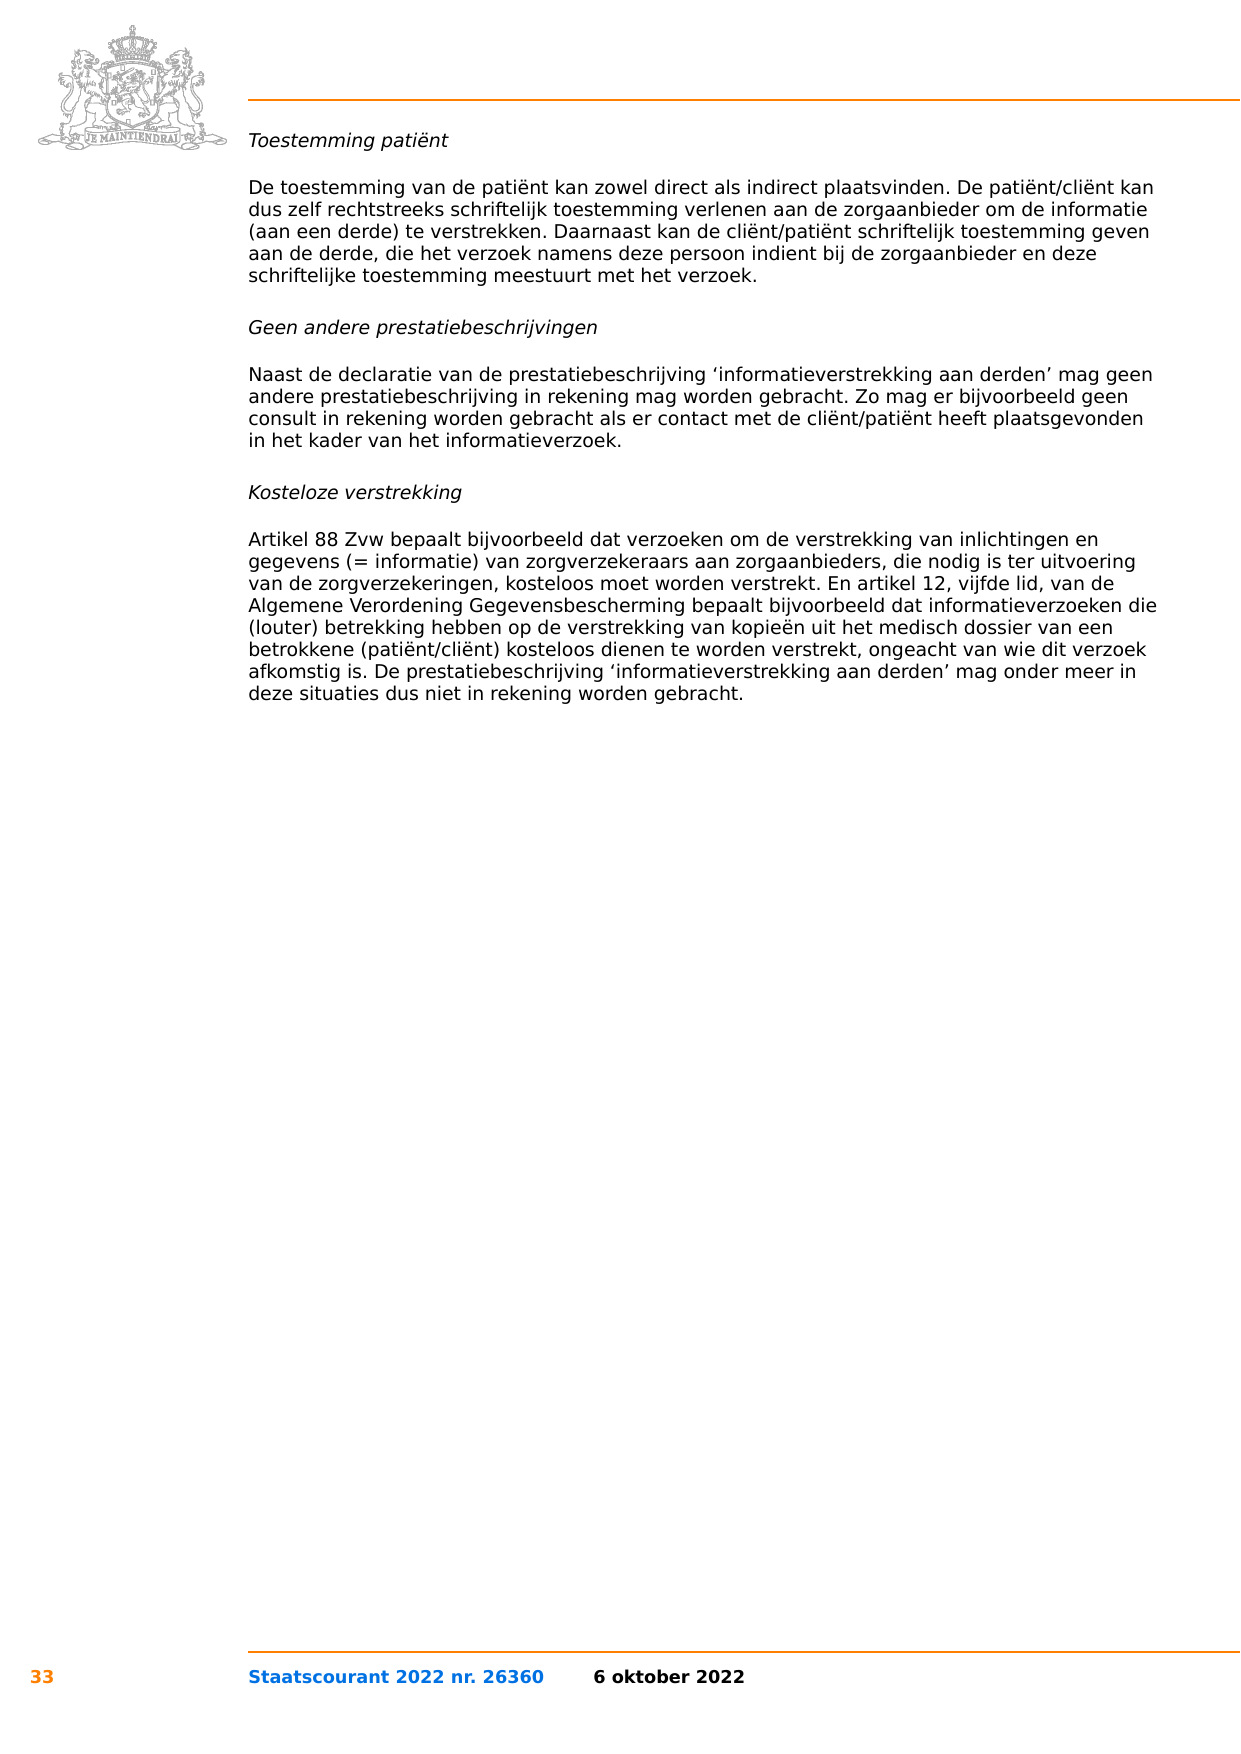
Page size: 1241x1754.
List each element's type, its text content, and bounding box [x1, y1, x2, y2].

subtitle Kosteloze verstrekking [248, 482, 1163, 504]
subtitle Toestemming patiënt [248, 130, 1163, 152]
text Artikel 88 Zvw bepaalt bijvoorbeeld dat verzoeken om de verstrekking van inlichtingen en gegevens (= informatie) van zorgverzekeraars aan zorgaanbieders, die nodig is ter uitvoering van de zorgverzekeringen, kosteloos moet worden verstrekt. En artikel 12, vijfde lid, van de Algemene Verordening Gegevensbescherming bepaalt bijvoorbeeld dat informatieverzoeken die (louter) betrekking hebben op de verstrekking van kopieën uit het medisch dossier van een betrokkene (patiënt/cliënt) kosteloos dienen te worden verstrekt, ongeacht van wie dit verzoek afkomstig is. De prestatiebeschrijving ‘informatieverstrekking aan derden’ mag onder meer in deze situaties dus niet in rekening worden gebracht. [248, 529, 1163, 704]
text De toestemming van de patiënt kan zowel direct als indirect plaatsvinden. De patiënt/cliënt kan dus zelf rechtstreeks schriftelijk toestemming verlenen aan de zorgaanbieder om de informatie (aan een derde) te verstrekken. Daarnaast kan de cliënt/patiënt schriftelijk toestemming geven aan de derde, die het verzoek namens deze persoon indient bij de zorgaanbieder en deze schriftelijke toestemming meestuurt met het verzoek. [248, 177, 1163, 287]
text Naast de declaratie van de prestatiebeschrijving ‘informatieverstrekking aan derden’ mag geen andere prestatiebeschrijving in rekening mag worden gebracht. Zo mag er bijvoorbeeld geen consult in rekening worden gebracht als er contact met de cliënt/patiënt heeft plaatsgevonden in het kader van het informatieverzoek. [248, 364, 1163, 452]
picture [38, 25, 227, 150]
subtitle Geen andere prestatiebeschrijvingen [248, 317, 1163, 339]
